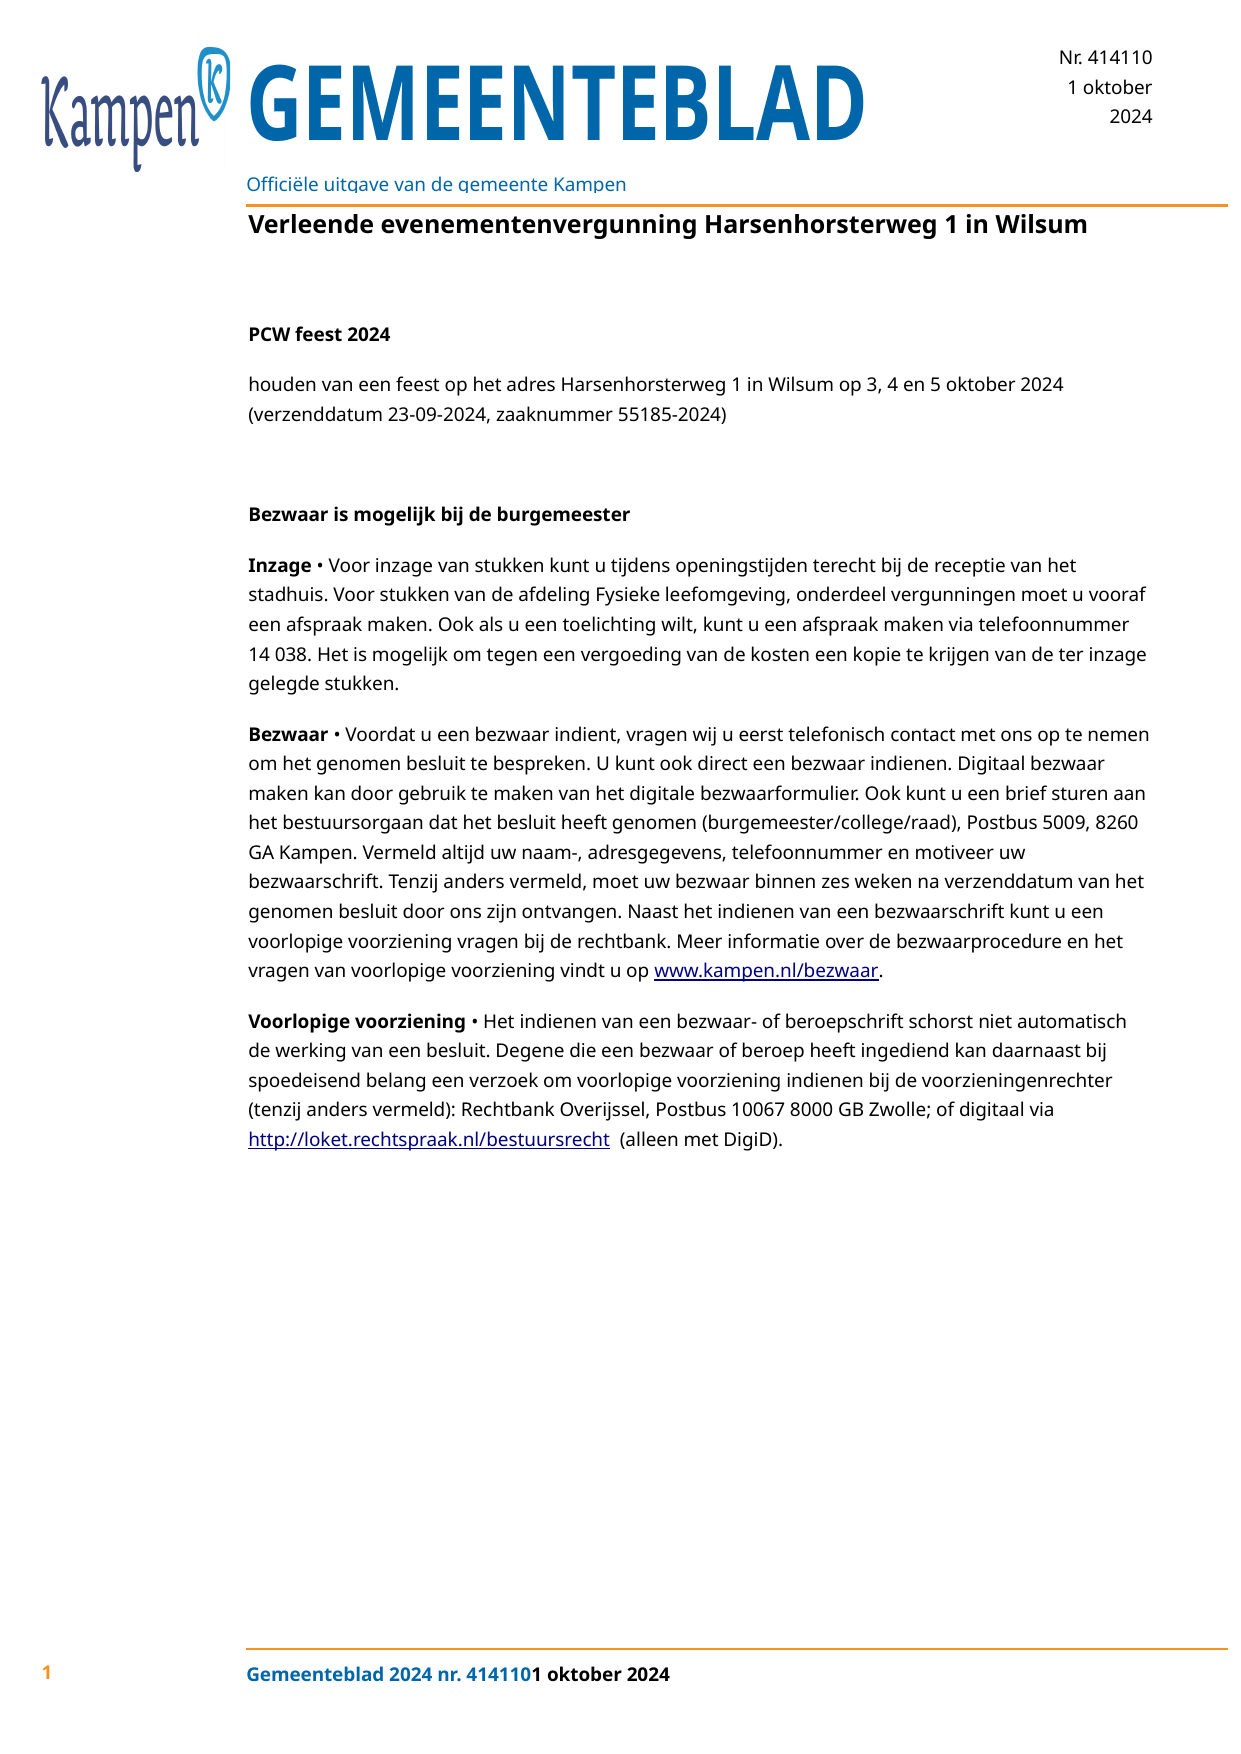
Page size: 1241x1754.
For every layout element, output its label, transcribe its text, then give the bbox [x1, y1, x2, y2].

text Verleende evenementenvergunning Harsenhorsterweg 1 in Wilsum [248, 207, 1152, 241]
text houden van een feest op het adres Harsenhorsterweg 1 in Wilsum op 3, 4 en 5 oktober 2024 (verzenddatum 23-09-2024, zaaknummer 55185-2024) [248, 371, 1152, 426]
text Bezwaar is mogelijk bij de burgemeester [248, 502, 1152, 527]
picture [41, 47, 231, 172]
text Inzage • Voor inzage van stukken kunt u tijdens openingstijden terecht bij de receptie van het stadhuis. Voor stukken van de afdeling Fysieke leefomgeving, onderdeel vergunningen moet u vooraf een afspraak maken. Ook als u een toelichting wilt, kunt u een afspraak maken via telefoonnummer 14 038. Het is mogelijk om tegen een vergoeding van de kosten een kopie te krijgen van de ter inzage gelegde stukken. [248, 552, 1152, 696]
text Bezwaar • Voordat u een bezwaar indient, vragen wij u eerst telefonisch contact met ons op te nemen om het genomen besluit te bespreken. U kunt ook direct een bezwaar indienen. Digitaal bezwaar maken kan door gebruik te maken van het digitale bezwaarformulier. Ook kunt u een brief sturen aan het bestuursorgaan dat het besluit heeft genomen (burgemeester/college/raad), Postbus 5009, 8260 GA Kampen. Vermeld altijd uw naam-, adresgegevens, telefoonnummer en motiveer uw bezwaarschrift. Tenzij anders vermeld, moet uw bezwaar binnen zes weken na verzenddatum van het genomen besluit door ons zijn ontvangen. Naast het indienen van een bezwaarschrift kunt u een voorlopige voorziening vragen bij de rechtbank. Meer informatie over de bezwaarprocedure en het vragen van voorlopige voorziening vindt u op www.kampen.nl/bezwaar. [248, 721, 1152, 983]
text PCW feest 2024 [248, 321, 1152, 346]
text Voorlopige voorziening • Het indienen van een bezwaar- of beroepschrift schorst niet automatisch de werking van een besluit. Degene die een bezwaar of beroep heeft ingediend kan daarnaast bij spoedeisend belang een verzoek om voorlopige voorziening indienen bij de voorzieningenrechter (tenzij anders vermeld): Rechtbank Overijssel, Postbus 10067 8000 GB Zwolle; of digitaal via http://loket.rechtspraak.nl/bestuursrecht (alleen met DigiD). [248, 1008, 1152, 1152]
